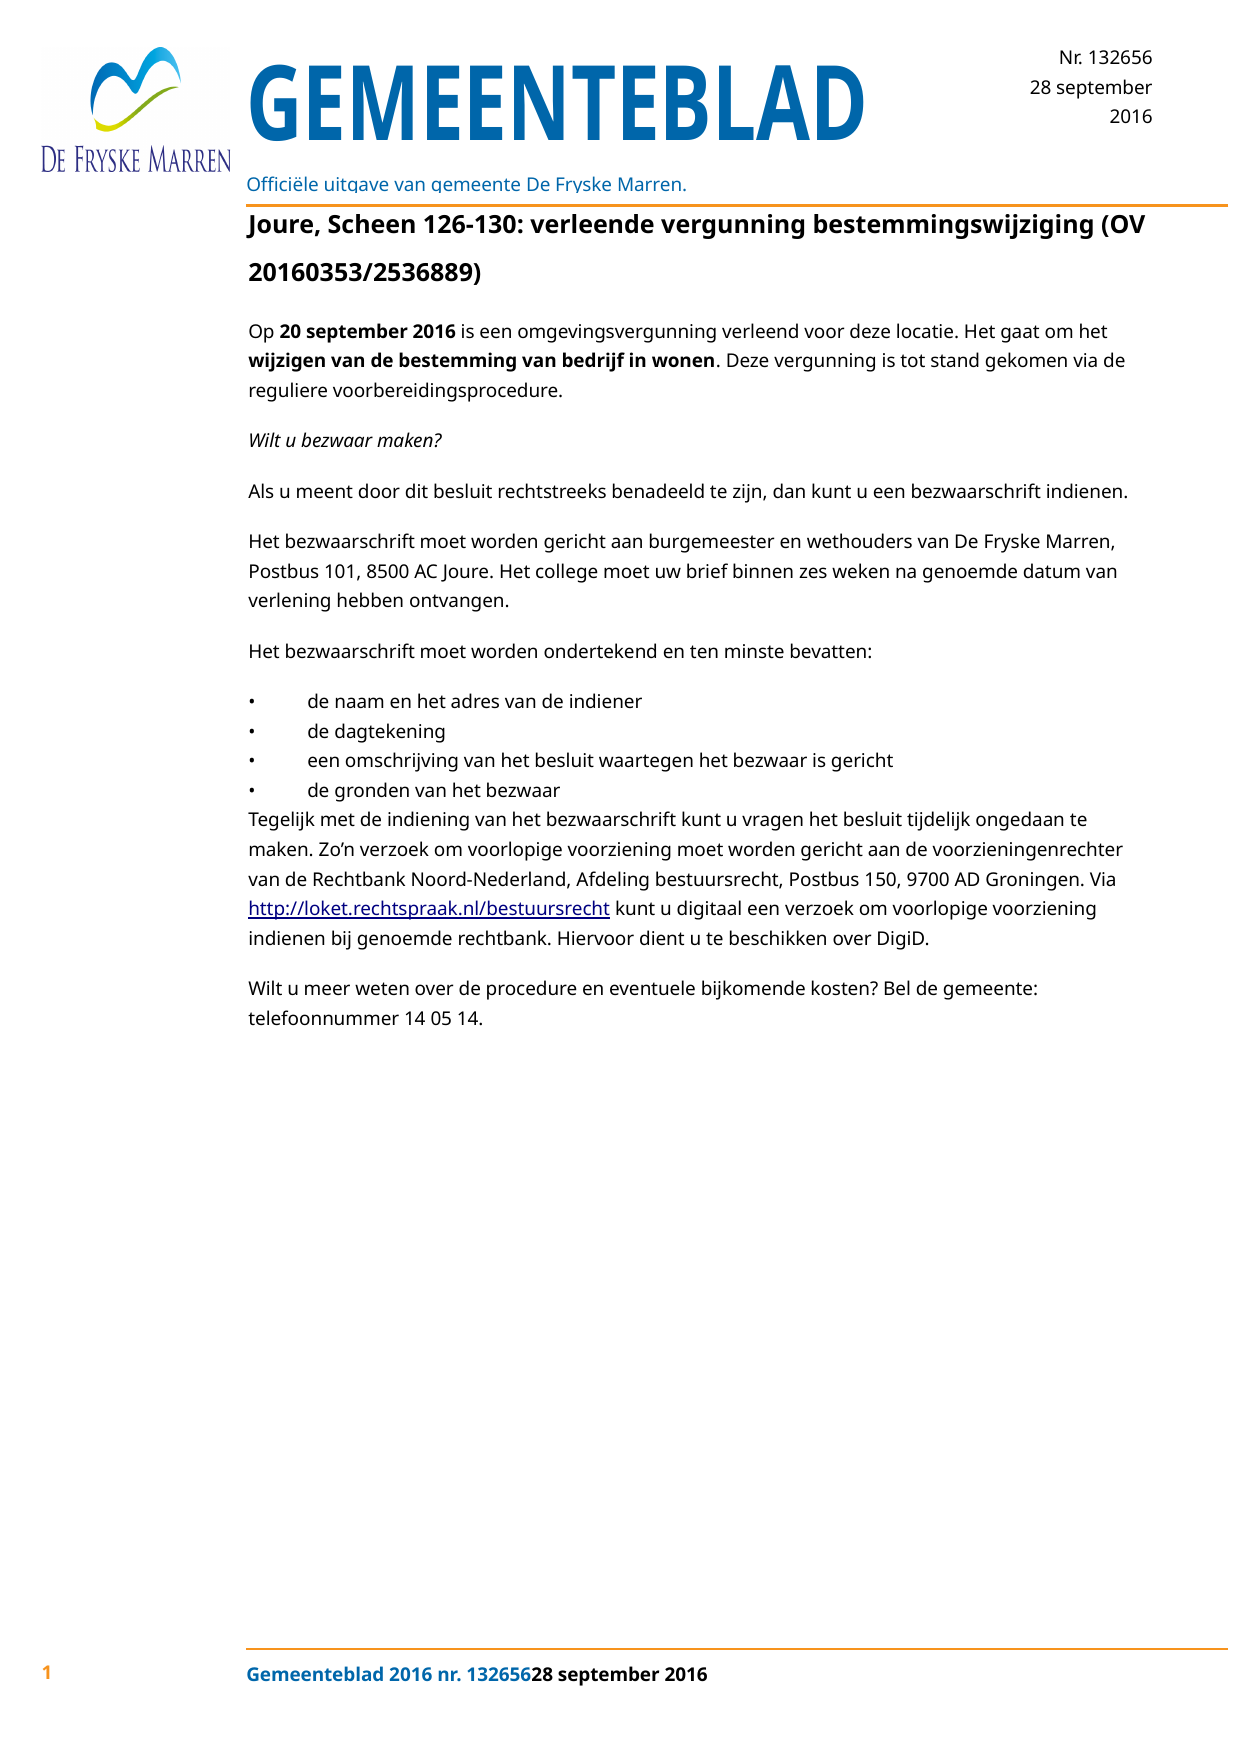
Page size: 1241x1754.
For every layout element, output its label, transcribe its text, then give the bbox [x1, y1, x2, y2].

list een omschrijving van het besluit waartegen het bezwaar is gericht [248, 747, 1152, 773]
text Joure, Scheen 126-130: verleende vergunning bestemmingswijziging (OV 20160353/2536889) [248, 207, 1152, 288]
text Het bezwaarschrift moet worden gericht aan burgemeester en wethouders van De Fryske Marren, Postbus 101, 8500 AC Joure. Het college moet uw brief binnen zes weken na genoemde datum van verlening hebben ontvangen. [248, 528, 1152, 613]
list de gronden van het bezwaar [248, 777, 1152, 803]
list de naam en het adres van de indiener [248, 688, 1152, 714]
text Op 20 september 2016 is een omgevingsvergunning verleend voor deze locatie. Het gaat om het wijzigen van de bestemming van bedrijf in wonen. Deze vergunning is tot stand gekomen via de reguliere voorbereidingsprocedure. [248, 318, 1152, 403]
picture [41, 47, 231, 172]
list de dagtekening [248, 718, 1152, 744]
text Als u meent door dit besluit rechtstreeks benadeeld te zijn, dan kunt u een bezwaarschrift indienen. [248, 478, 1152, 504]
text Tegelijk met de indiening van het bezwaarschrift kunt u vragen het besluit tijdelijk ongedaan te maken. Zo’n verzoek om voorlopige voorziening moet worden gericht aan de voorzieningenrechter van de Rechtbank Noord-Nederland, Afdeling bestuursrecht, Postbus 150, 9700 AD Groningen. Via http://loket.rechtspraak.nl/bestuursrecht kunt u digitaal een verzoek om voorlopige voorziening indienen bij genoemde rechtbank. Hiervoor dient u te beschikken over DigiD. [248, 807, 1152, 951]
text Het bezwaarschrift moet worden ondertekend en ten minste bevatten: [248, 638, 1152, 664]
text Wilt u meer weten over de procedure en eventuele bijkomende kosten? Bel de gemeente: telefoonnummer 14 05 14. [248, 975, 1152, 1031]
text Wilt u bezwaar maken? [248, 427, 1152, 453]
